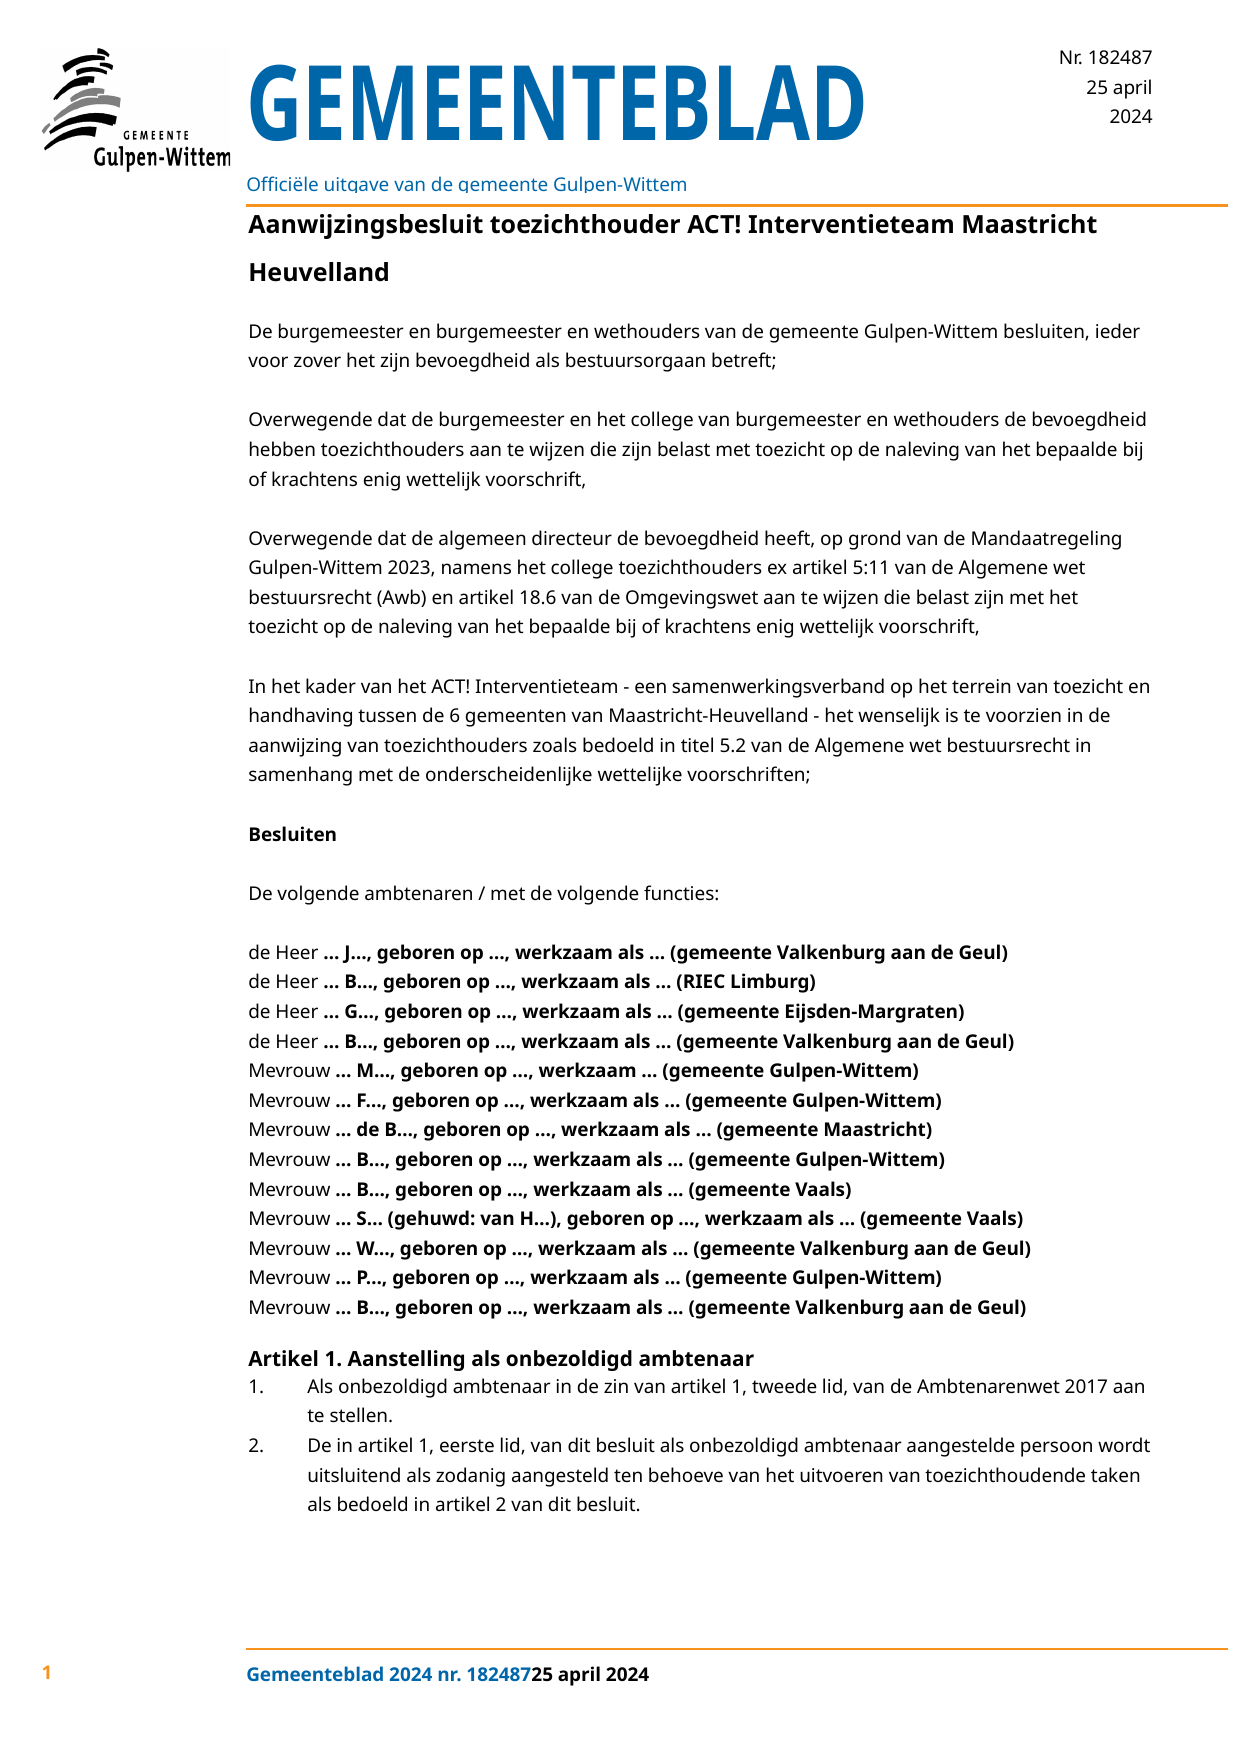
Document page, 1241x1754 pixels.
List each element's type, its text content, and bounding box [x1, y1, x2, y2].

picture [41, 47, 231, 172]
text Mevrouw … P…, geboren op …, werkzaam als … (gemeente Gulpen-Wittem) [248, 1264, 1152, 1290]
text de Heer … B…, geboren op …, werkzaam als … (RIEC Limburg) [248, 969, 1152, 994]
text De volgende ambtenaren / met de volgende functies: [248, 880, 1152, 906]
text Mevrouw … W…, geboren op …, werkzaam als … (gemeente Valkenburg aan de Geul) [248, 1235, 1152, 1261]
text In het kader van het ACT! Interventieteam - een samenwerkingsverband op het terrein van toezicht en handhaving tussen de 6 gemeenten van Maastricht-Heuvelland - het wenselijk is te voorzien in de aanwijzing van toezichthouders zoals bedoeld in titel 5.2 van de Algemene wet bestuursrecht in samenhang met de onderscheidenlijke wettelijke voorschriften; [248, 673, 1152, 787]
text Overwegende dat de burgemeester en het college van burgemeester en wethouders de bevoegdheid hebben toezichthouders aan te wijzen die zijn belast met toezicht op de naleving van het bepaalde bij of krachtens enig wettelijk voorschrift, [248, 407, 1152, 492]
text Mevrouw … B…, geboren op …, werkzaam als … (gemeente Gulpen-Wittem) [248, 1146, 1152, 1172]
text Mevrouw … B…, geboren op …, werkzaam als … (gemeente Vaals) [248, 1176, 1152, 1202]
text de Heer … J…, geboren op …, werkzaam als … (gemeente Valkenburg aan de Geul) [248, 939, 1152, 965]
text Artikel 1. Aanstelling als onbezoldigd ambtenaar [248, 1344, 1152, 1373]
text Mevrouw … M…, geboren op …, werkzaam … (gemeente Gulpen-Wittem) [248, 1057, 1152, 1083]
text de Heer … B…, geboren op …, werkzaam als … (gemeente Valkenburg aan de Geul) [248, 1028, 1152, 1054]
text Aanwijzingsbesluit toezichthouder ACT! Interventieteam Maastricht Heuvelland [248, 207, 1152, 288]
text Mevrouw … F…, geboren op …, werkzaam als … (gemeente Gulpen-Wittem) [248, 1087, 1152, 1113]
text Mevrouw … B…, geboren op …, werkzaam als … (gemeente Valkenburg aan de Geul) [248, 1294, 1152, 1320]
text Mevrouw … de B…, geboren op …, werkzaam als … (gemeente Maastricht) [248, 1117, 1152, 1142]
list Als onbezoldigd ambtenaar in de zin van artikel 1, tweede lid, van de Ambtenarenwet 2017 aan te stellen. [248, 1373, 1152, 1428]
text Besluiten [248, 821, 1152, 847]
text Overwegende dat de algemeen directeur de bevoegdheid heeft, op grond van de Mandaatregeling Gulpen-Wittem 2023, namens het college toezichthouders ex artikel 5:11 van de Algemene wet bestuursrecht (Awb) en artikel 18.6 van de Omgevingswet aan te wijzen die belast zijn met het toezicht op de naleving van het bepaalde bij of krachtens enig wettelijk voorschrift, [248, 525, 1152, 639]
text De burgemeester en burgemeester en wethouders van de gemeente Gulpen-Wittem besluiten, ieder voor zover het zijn bevoegdheid als bestuursorgaan betreft; [248, 318, 1152, 373]
text Mevrouw … S… (gehuwd: van H…), geboren op …, werkzaam als … (gemeente Vaals) [248, 1205, 1152, 1231]
list De in artikel 1, eerste lid, van dit besluit als onbezoldigd ambtenaar aangestelde persoon wordt uitsluitend als zodanig aangesteld ten behoeve van het uitvoeren van toezichthoudende taken als bedoeld in artikel 2 van dit besluit. [248, 1432, 1152, 1517]
text de Heer … G…, geboren op …, werkzaam als … (gemeente Eijsden-Margraten) [248, 998, 1152, 1024]
